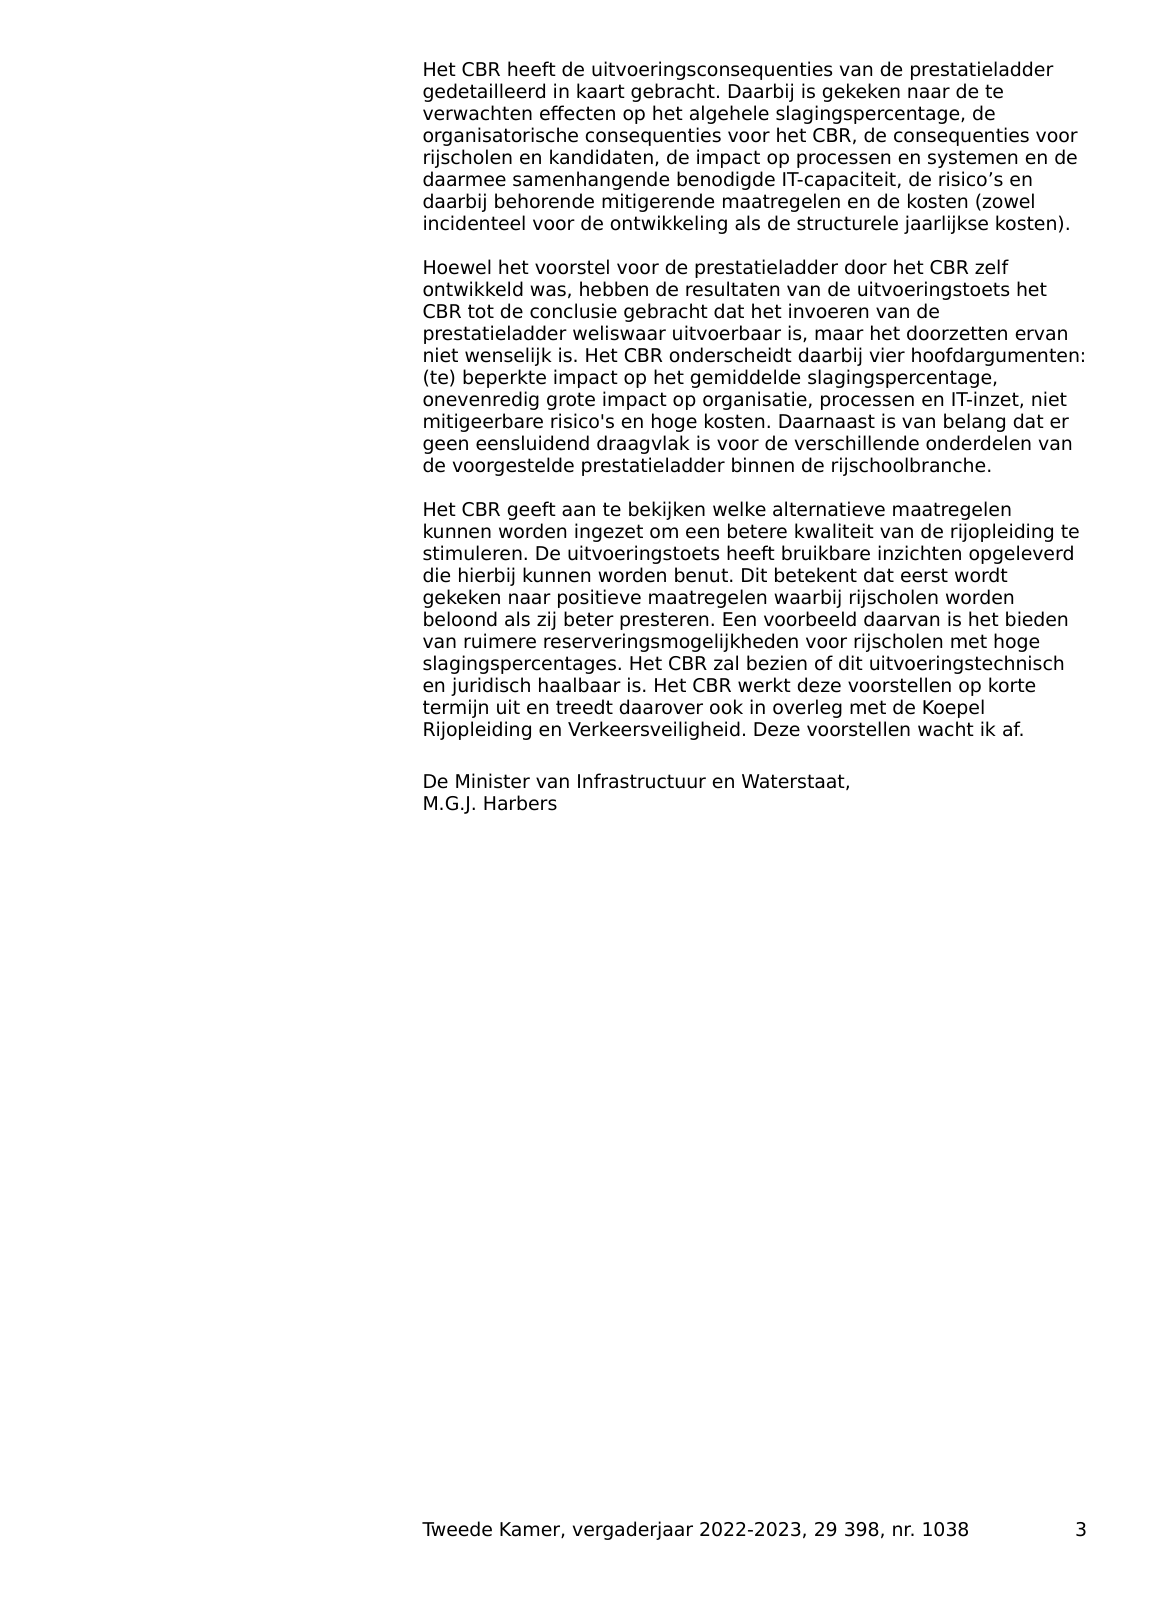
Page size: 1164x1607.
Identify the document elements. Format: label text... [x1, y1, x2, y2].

text Hoewel het voorstel voor de prestatieladder door het CBR zelf ontwikkeld was, hebben de resultaten van de uitvoeringstoets het CBR tot de conclusie gebracht dat het invoeren van de prestatieladder weliswaar uitvoerbaar is, maar het doorzetten ervan niet wenselijk is. Het CBR onderscheidt daarbij vier hoofdargumenten: (te) beperkte impact op het gemiddelde slagingspercentage, onevenredig grote impact op organisatie, processen en IT-inzet, niet mitigeerbare risico's en hoge kosten. Daarnaast is van belang dat er geen eensluidend draagvlak is voor de verschillende onderdelen van de voorgestelde prestatieladder binnen de rijschoolbranche. [422, 257, 1087, 477]
text Het CBR heeft de uitvoeringsconsequenties van de prestatieladder gedetailleerd in kaart gebracht. Daarbij is gekeken naar de te verwachten effecten op het algehele slagingspercentage, de organisatorische consequenties voor het CBR, de consequenties voor rijscholen en kandidaten, de impact op processen en systemen en de daarmee samenhangende benodigde IT-capaciteit, de risico’s en daarbij behorende mitigerende maatregelen en de kosten (zowel incidenteel voor de ontwikkeling als de structurele jaarlijkse kosten). [422, 59, 1087, 235]
text De Minister van Infrastructuur en Waterstaat, M.G.J. Harbers [422, 771, 1087, 815]
text Het CBR geeft aan te bekijken welke alternatieve maatregelen kunnen worden ingezet om een betere kwaliteit van de rijopleiding te stimuleren. De uitvoeringstoets heeft bruikbare inzichten opgeleverd die hierbij kunnen worden benut. Dit betekent dat eerst wordt gekeken naar positieve maatregelen waarbij rijscholen worden beloond als zij beter presteren. Een voorbeeld daarvan is het bieden van ruimere reserveringsmogelijkheden voor rijscholen met hoge slagingspercentages. Het CBR zal bezien of dit uitvoeringstechnisch en juridisch haalbaar is. Het CBR werkt deze voorstellen op korte termijn uit en treedt daarover ook in overleg met de Koepel Rijopleiding en Verkeersveiligheid. Deze voorstellen wacht ik af. [422, 499, 1087, 741]
